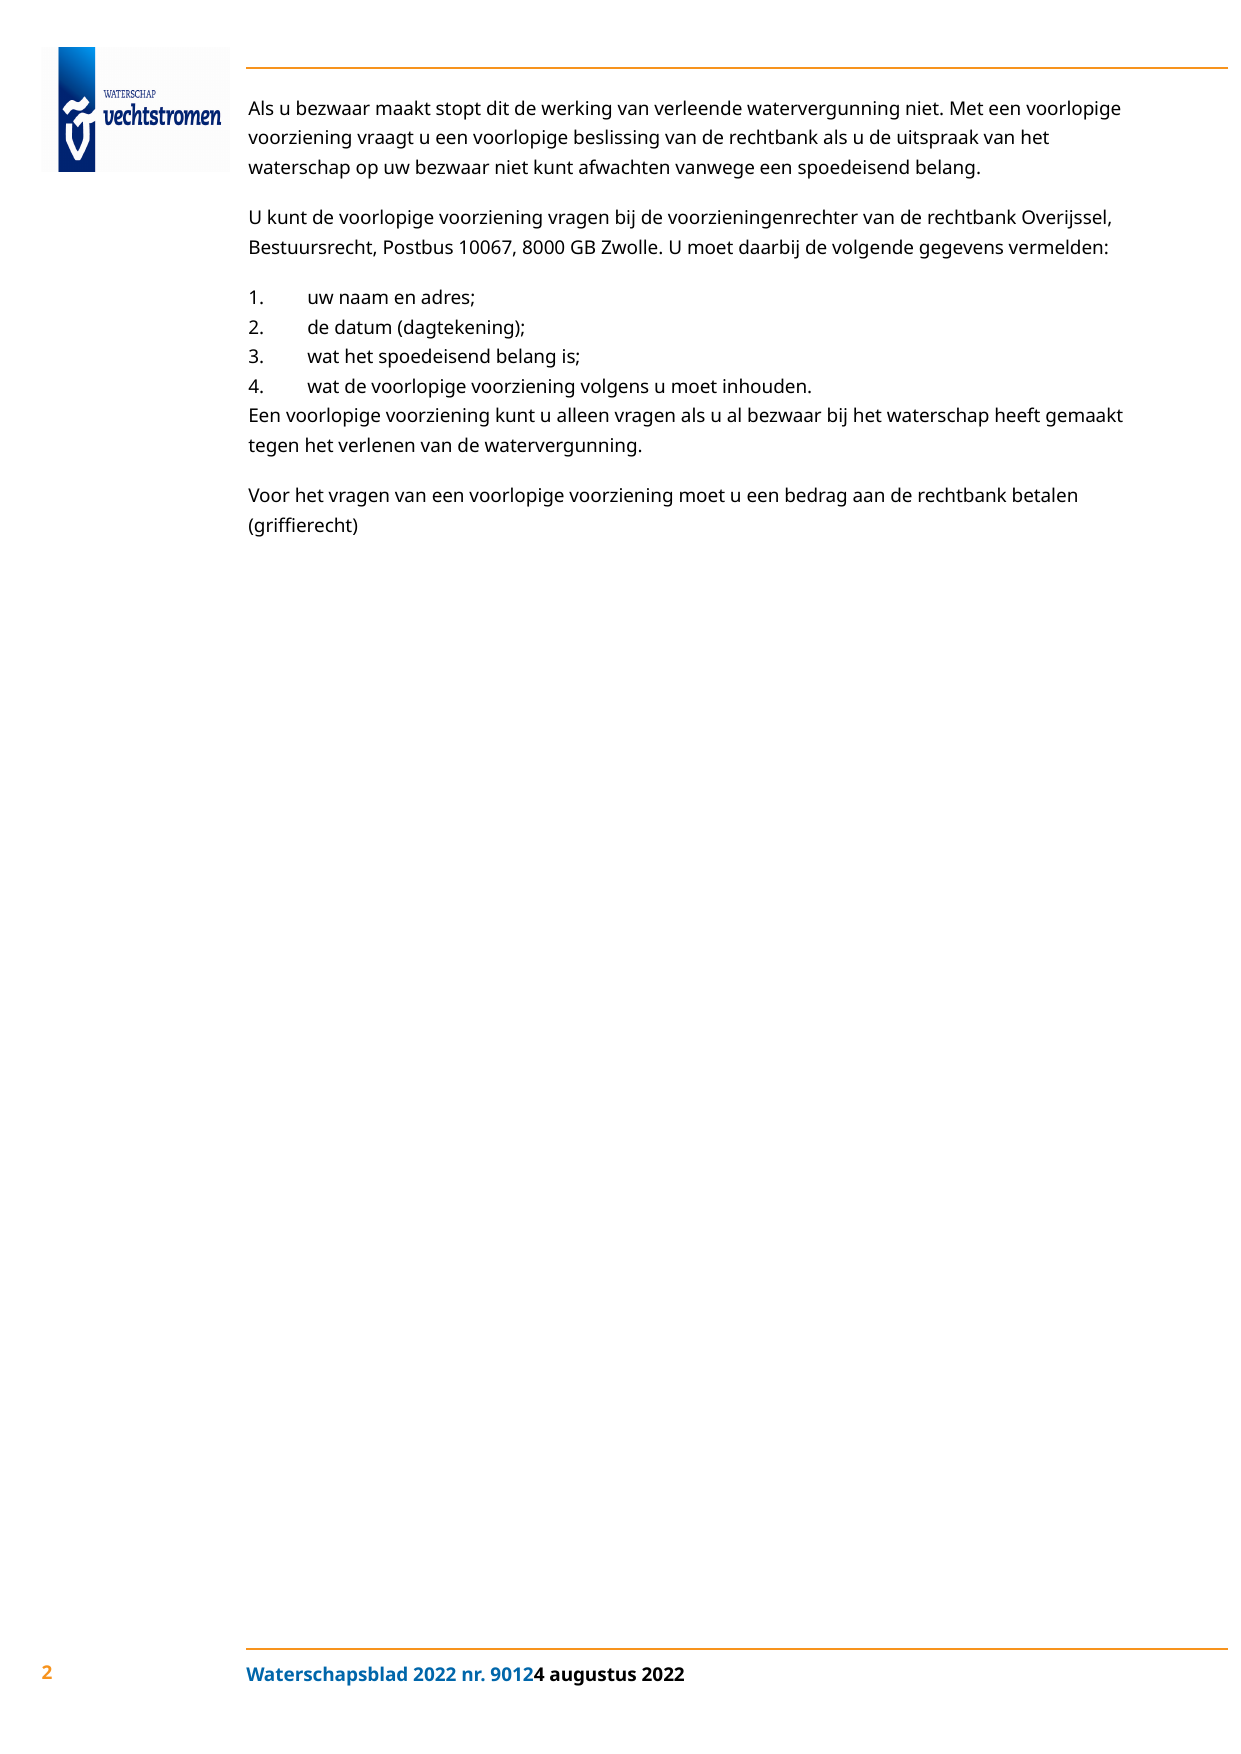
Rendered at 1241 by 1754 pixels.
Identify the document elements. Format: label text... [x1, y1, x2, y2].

text U kunt de voorlopige voorziening vragen bij de voorzieningenrechter van de rechtbank Overijssel, Bestuursrecht, Postbus 10067, 8000 GB Zwolle. U moet daarbij de volgende gegevens vermelden: [248, 204, 1152, 260]
text Een voorlopige voorziening kunt u alleen vragen als u al bezwaar bij het waterschap heeft gemaakt tegen het verlenen van de watervergunning. [248, 403, 1152, 458]
text Als u bezwaar maakt stopt dit de werking van verleende watervergunning niet. Met een voorlopige voorziening vraagt u een voorlopige beslissing van de rechtbank als u de uitspraak van het waterschap op uw bezwaar niet kunt afwachten vanwege een spoedeisend belang. [248, 95, 1152, 180]
list uw naam en adres; [248, 284, 1152, 310]
list wat de voorlopige voorziening volgens u moet inhouden. [248, 373, 1152, 399]
picture [41, 47, 231, 172]
text Voor het vragen van een voorlopige voorziening moet u een bedrag aan de rechtbank betalen (griffierecht) [248, 483, 1152, 538]
list de datum (dagtekening); [248, 314, 1152, 340]
list wat het spoedeisend belang is; [248, 343, 1152, 369]
